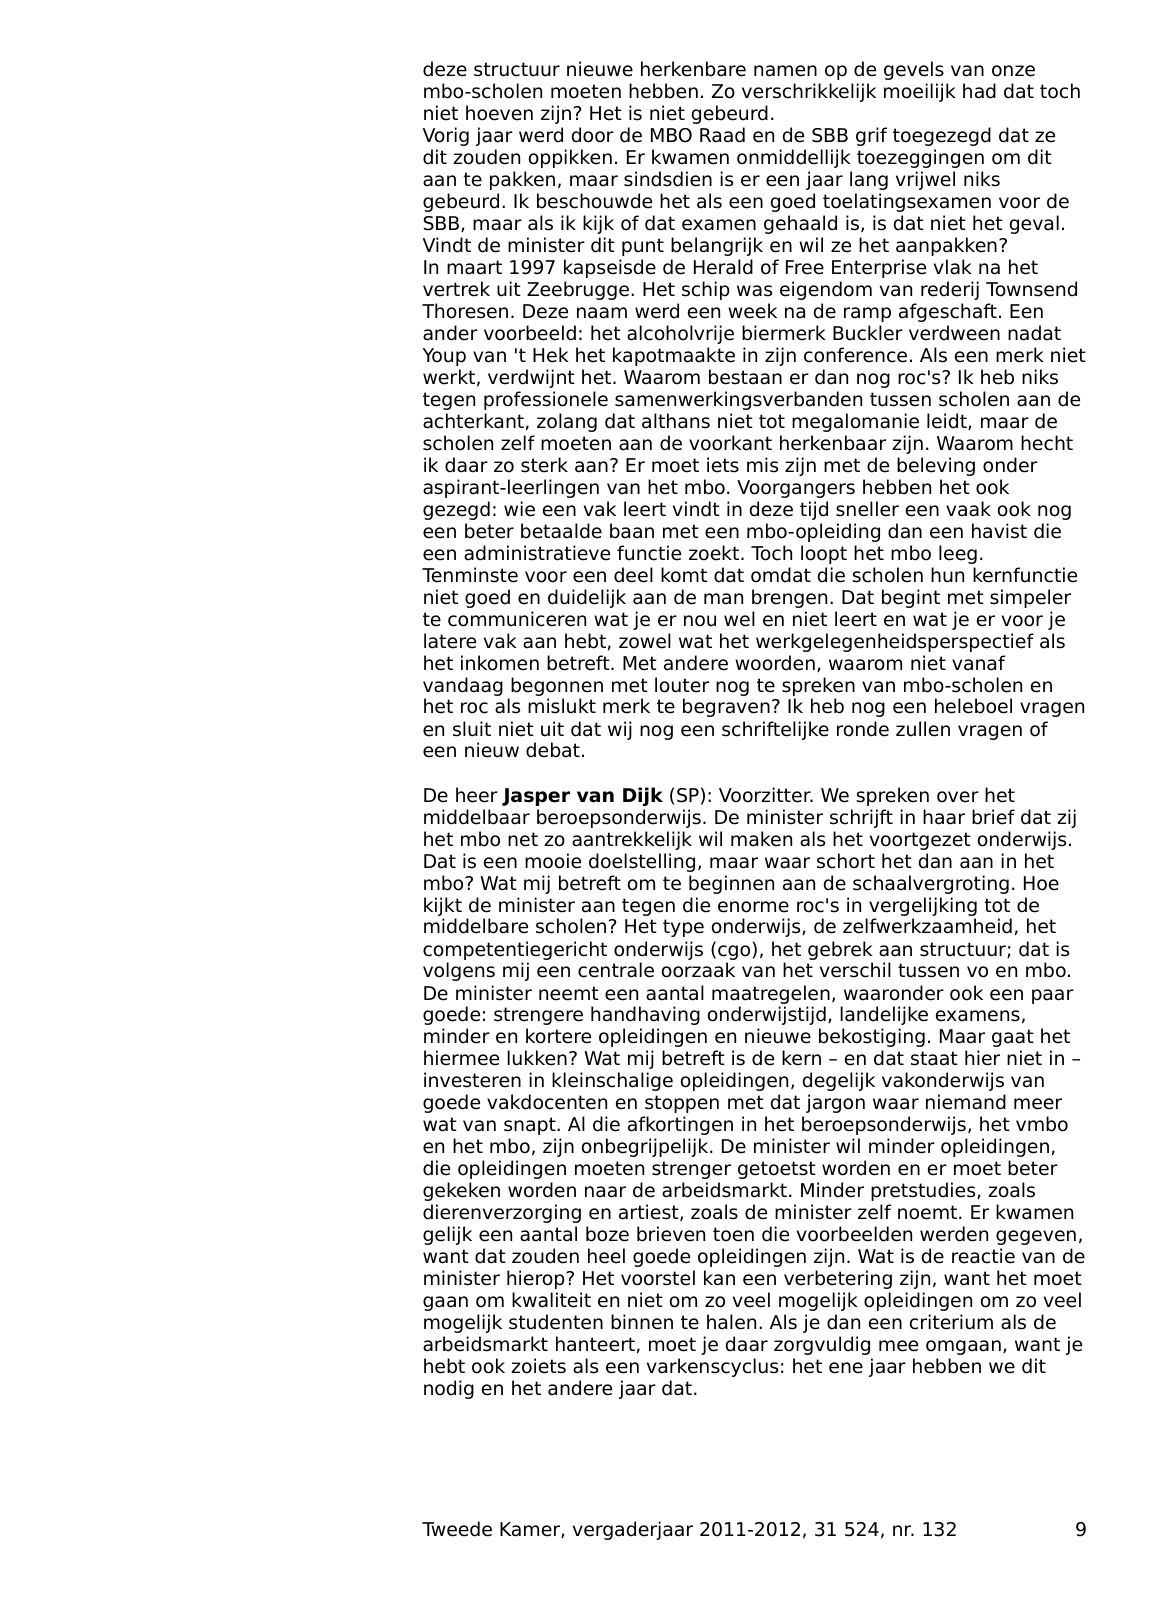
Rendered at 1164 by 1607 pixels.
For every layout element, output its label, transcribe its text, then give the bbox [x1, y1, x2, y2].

text Vorig jaar werd door de MBO Raad en de SBB grif toegezegd dat ze dit zouden oppikken. Er kwamen onmiddellijk toezeggingen om dit aan te pakken, maar sindsdien is er een jaar lang vrijwel niks gebeurd. Ik beschouwde het als een goed toelatingsexamen voor de SBB, maar als ik kijk of dat examen gehaald is, is dat niet het geval. Vindt de minister dit punt belangrijk en wil ze het aanpakken? [422, 125, 1087, 257]
text In maart 1997 kapseisde de Herald of Free Enterprise vlak na het vertrek uit Zeebrugge. Het schip was eigendom van rederij Townsend Thoresen. Deze naam werd een week na de ramp afgeschaft. Een ander voorbeeld: het alcoholvrije biermerk Buckler verdween nadat Youp van 't Hek het kapotmaakte in zijn conference. Als een merk niet werkt, verdwijnt het. Waarom bestaan er dan nog roc's? Ik heb niks tegen professionele samenwerkingsverbanden tussen scholen aan de achterkant, zolang dat althans niet tot megalomanie leidt, maar de scholen zelf moeten aan de voorkant herkenbaar zijn. Waarom hecht ik daar zo sterk aan? Er moet iets mis zijn met de beleving onder aspirant-leerlingen van het mbo. Voorgangers hebben het ook gezegd: wie een vak leert vindt in deze tijd sneller een vaak ook nog een beter betaalde baan met een mbo-opleiding dan een havist die een administratieve functie zoekt. Toch loopt het mbo leeg. Tenminste voor een deel komt dat omdat die scholen hun kernfunctie niet goed en duidelijk aan de man brengen. Dat begint met simpeler te communiceren wat je er nou wel en niet leert en wat je er voor je latere vak aan hebt, zowel wat het werkgelegenheidsperspectief als het inkomen betreft. Met andere woorden, waarom niet vanaf vandaag begonnen met louter nog te spreken van mbo-scholen en het roc als mislukt merk te begraven? Ik heb nog een heleboel vragen en sluit niet uit dat wij nog een schriftelijke ronde zullen vragen of een nieuw debat. [422, 257, 1087, 762]
text De heer Jasper van Dijk (SP): Voorzitter. We spreken over het middelbaar beroepsonderwijs. De minister schrijft in haar brief dat zij het mbo net zo aantrekkelijk wil maken als het voortgezet onderwijs. Dat is een mooie doelstelling, maar waar schort het dan aan in het mbo? Wat mij betreft om te beginnen aan de schaalvergroting. Hoe kijkt de minister aan tegen die enorme roc's in vergelijking tot de middelbare scholen? Het type onderwijs, de zelfwerkzaamheid, het competentiegericht onderwijs (cgo), het gebrek aan structuur; dat is volgens mij een centrale oorzaak van het verschil tussen vo en mbo. De minister neemt een aantal maatregelen, waaronder ook een paar goede: strengere handhaving onderwijstijd, landelijke examens, minder en kortere opleidingen en nieuwe bekostiging. Maar gaat het hiermee lukken? Wat mij betreft is de kern – en dat staat hier niet in – investeren in kleinschalige opleidingen, degelijk vakonderwijs van goede vakdocenten en stoppen met dat jargon waar niemand meer wat van snapt. Al die afkortingen in het beroepsonderwijs, het vmbo en het mbo, zijn onbegrijpelijk. De minister wil minder opleidingen, die opleidingen moeten strenger getoetst worden en er moet beter gekeken worden naar de arbeidsmarkt. Minder pretstudies, zoals dierenverzorging en artiest, zoals de minister zelf noemt. Er kwamen gelijk een aantal boze brieven toen die voorbeelden werden gegeven, want dat zouden heel goede opleidingen zijn. Wat is de reactie van de minister hierop? Het voorstel kan een verbetering zijn, want het moet gaan om kwaliteit en niet om zo veel mogelijk opleidingen om zo veel mogelijk studenten binnen te halen. Als je dan een criterium als de arbeidsmarkt hanteert, moet je daar zorgvuldig mee omgaan, want je hebt ook zoiets als een varkenscyclus: het ene jaar hebben we dit nodig en het andere jaar dat. [422, 784, 1087, 1400]
text deze structuur nieuwe herkenbare namen op de gevels van onze mbo-scholen moeten hebben. Zo verschrikkelijk moeilijk had dat toch niet hoeven zijn? Het is niet gebeurd. [422, 59, 1087, 125]
